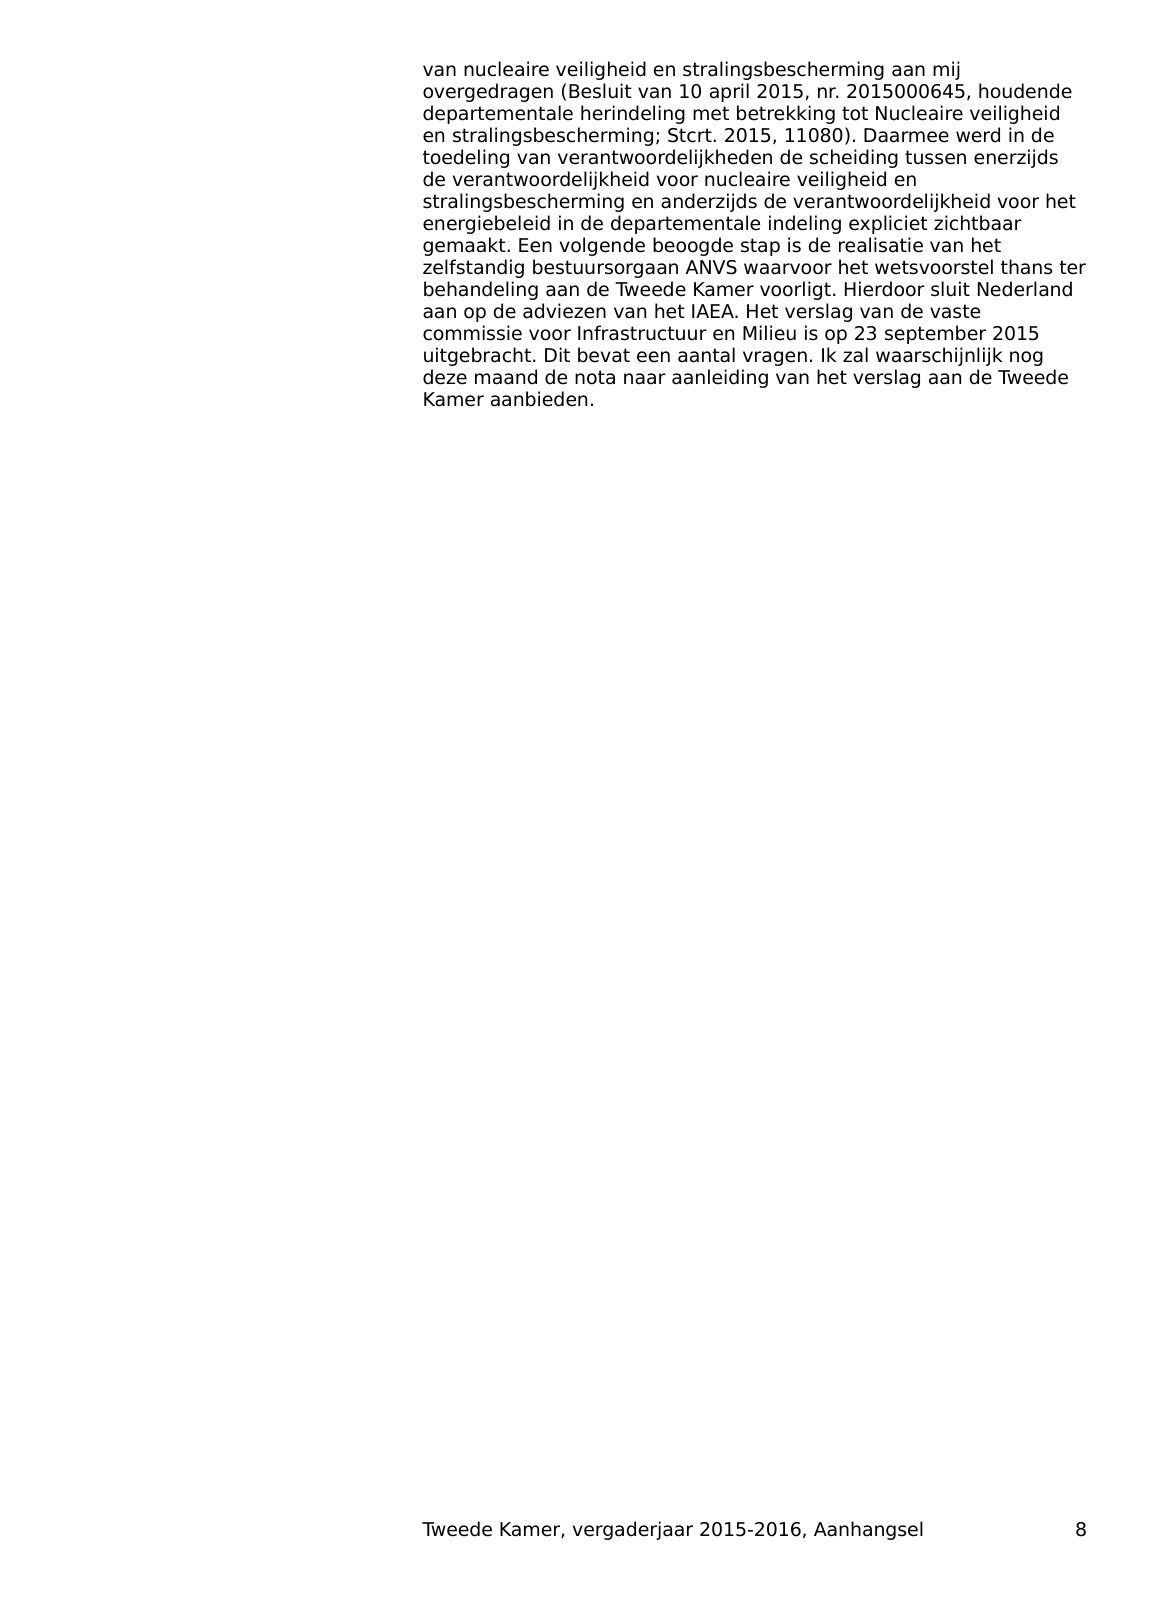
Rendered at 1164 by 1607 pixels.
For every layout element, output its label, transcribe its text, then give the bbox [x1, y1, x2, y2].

text van nucleaire veiligheid en stralingsbescherming aan mij overgedragen (Besluit van 10 april 2015, nr. 2015000645, houdende departementale herindeling met betrekking tot Nucleaire veiligheid en stralingsbescherming; Stcrt. 2015, 11080). Daarmee werd in de toedeling van verantwoordelijkheden de scheiding tussen enerzijds de verantwoordelijkheid voor nucleaire veiligheid en stralingsbescherming en anderzijds de verantwoordelijkheid voor het energiebeleid in de departementale indeling expliciet zichtbaar gemaakt. Een volgende beoogde stap is de realisatie van het zelfstandig bestuursorgaan ANVS waarvoor het wetsvoorstel thans ter behandeling aan de Tweede Kamer voorligt. Hierdoor sluit Nederland aan op de adviezen van het IAEA. Het verslag van de vaste commissie voor Infrastructuur en Milieu is op 23 september 2015 uitgebracht. Dit bevat een aantal vragen. Ik zal waarschijnlijk nog deze maand de nota naar aanleiding van het verslag aan de Tweede Kamer aanbieden. [422, 59, 1087, 411]
